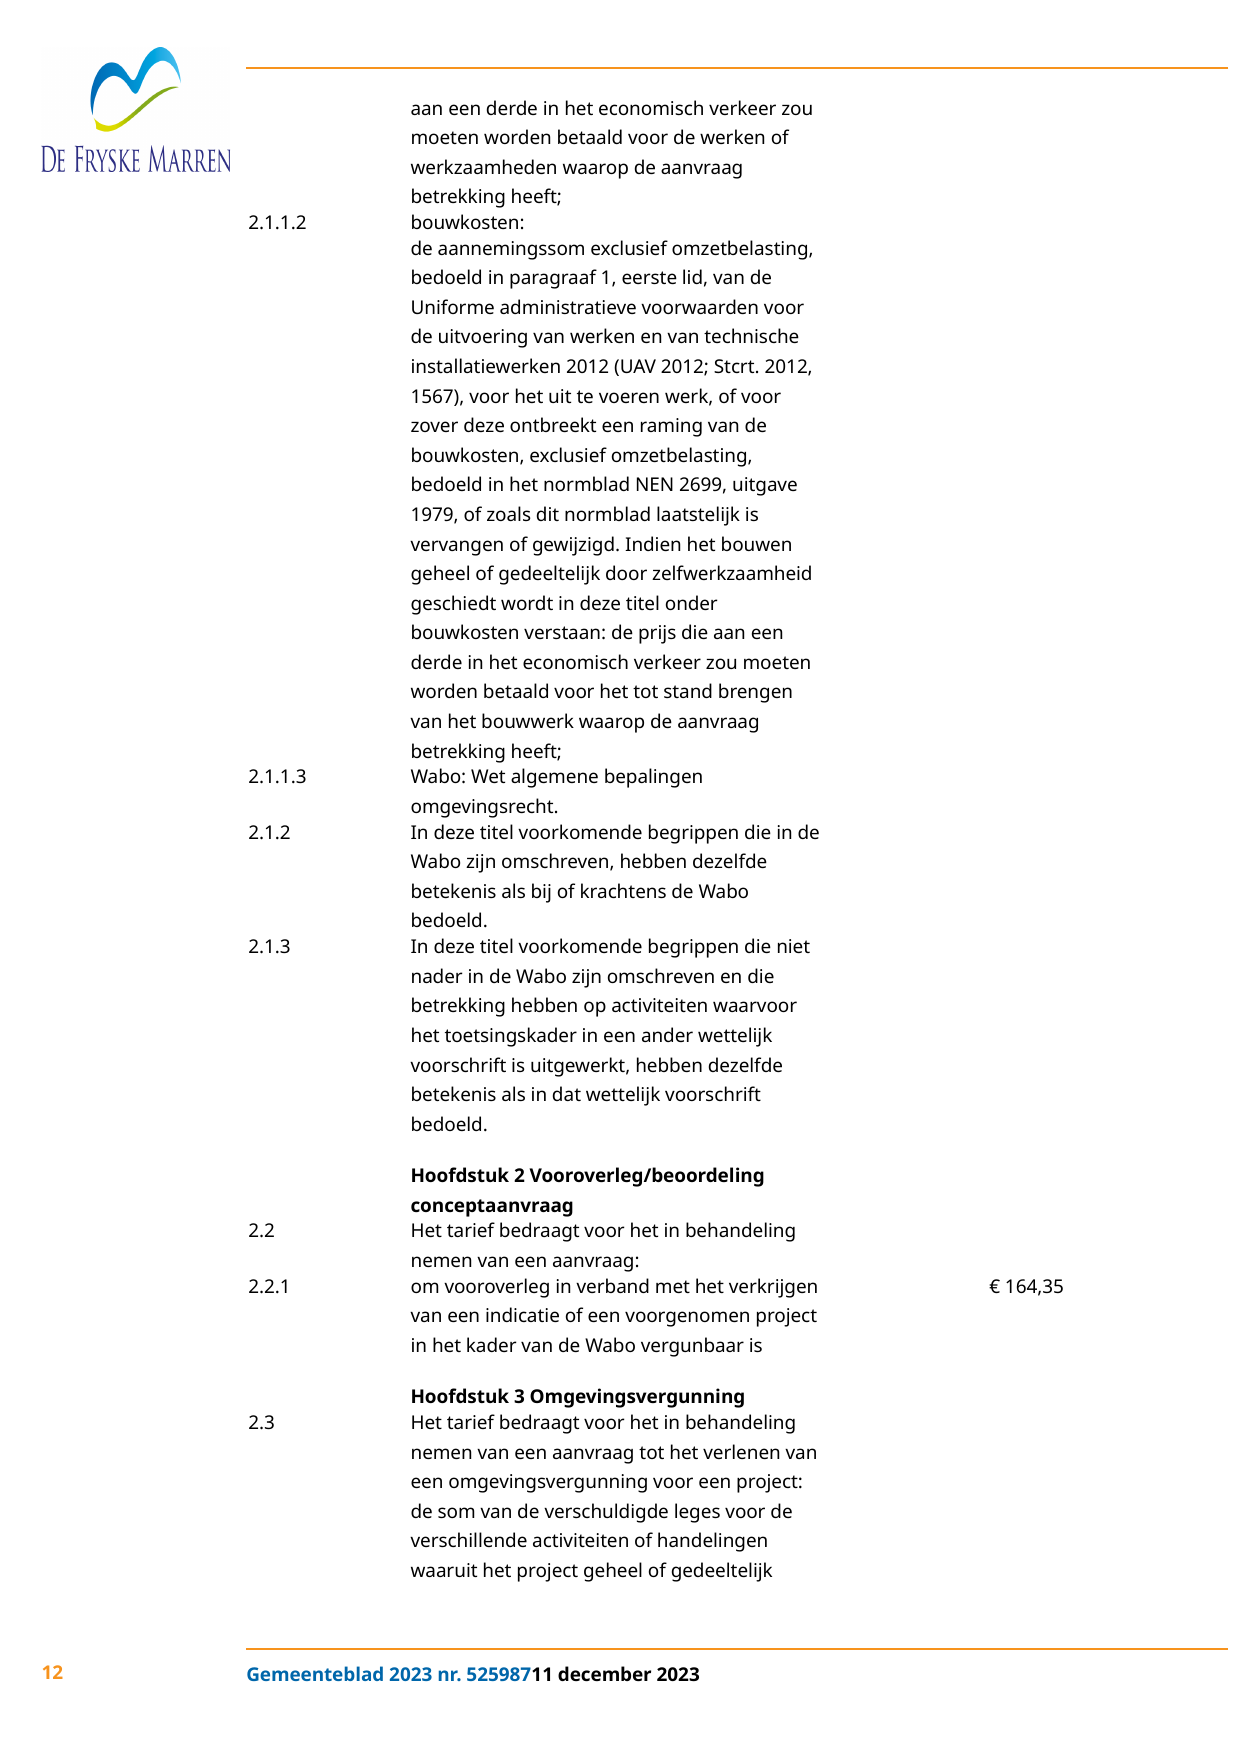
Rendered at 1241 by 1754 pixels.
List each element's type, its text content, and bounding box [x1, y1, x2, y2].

table_cell Het tarief bedraagt voor het in behandeling nemen van een aanvraag: [410, 1218, 827, 1273]
table_cell Hoofdstuk 2 Vooroverleg/beoordeling conceptaanvraag [410, 1163, 827, 1218]
table_cell [827, 95, 989, 209]
table_cell [248, 95, 410, 209]
table_cell Hoofdstuk 3 Omgevingsvergunning [410, 1384, 827, 1409]
table_cell 2.1.3 [248, 934, 410, 1137]
table_cell 2.2 [248, 1218, 410, 1273]
table_cell [827, 1273, 989, 1358]
table_cell [989, 819, 1152, 933]
table_cell [989, 1218, 1152, 1273]
table_cell [827, 1384, 989, 1409]
table_cell In deze titel voorkomende begrippen die niet nader in de Wabo zijn omschreven en die betrekking hebben op activiteiten waarvoor het toetsingskader in een ander wettelijk voorschrift is uitgewerkt, hebben dezelfde betekenis als in dat wettelijk voorschrift bedoeld. [410, 934, 827, 1137]
table_cell [248, 1358, 410, 1384]
table_cell [248, 1137, 410, 1162]
table_cell [827, 1218, 989, 1273]
picture [41, 47, 231, 172]
table_cell [827, 1358, 989, 1384]
table_cell 2.1.2 [248, 819, 410, 933]
table_cell [989, 1163, 1152, 1218]
table_cell In deze titel voorkomende begrippen die in de Wabo zijn omschreven, hebben dezelfde betekenis als bij of krachtens de Wabo bedoeld. [410, 819, 827, 933]
table_cell [248, 1163, 410, 1218]
table_cell [248, 1384, 410, 1409]
table_cell [248, 235, 410, 764]
table_cell [827, 1137, 989, 1162]
table_cell de aannemingssom exclusief omzetbelasting, bedoeld in paragraaf 1, eerste lid, van de Uniforme administratieve voorwaarden voor de uitvoering van werken en van technische installatiewerken 2012 (UAV 2012; Stcrt. 2012, 1567), voor het uit te voeren werk, of voor zover deze ontbreekt een raming van de bouwkosten, exclusief omzetbelasting, bedoeld in het normblad NEN 2699, uitgave 1979, of zoals dit normblad laatstelijk is vervangen of gewijzigd. Indien het bouwen geheel of gedeeltelijk door zelfwerkzaamheid geschiedt wordt in deze titel onder bouwkosten verstaan: de prijs die aan een derde in het economisch verkeer zou moeten worden betaald voor het tot stand brengen van het bouwwerk waarop de aanvraag betrekking heeft; [410, 235, 827, 764]
table_cell [989, 1409, 1152, 1583]
table_cell [410, 1137, 827, 1162]
table_cell Wabo: Wet algemene bepalingen omgevingsrecht. [410, 764, 827, 819]
table_cell [827, 1163, 989, 1218]
table_cell [989, 934, 1152, 1137]
table_cell 2.2.1 [248, 1273, 410, 1358]
table_cell [827, 764, 989, 819]
table_cell [989, 1137, 1152, 1162]
table_cell om vooroverleg in verband met het verkrijgen van een indicatie of een voorgenomen project in het kader van de Wabo vergunbaar is [410, 1273, 827, 1358]
table_cell 2.3 [248, 1409, 410, 1583]
table_cell [989, 1384, 1152, 1409]
table_cell aan een derde in het economisch verkeer zou moeten worden betaald voor de werken of werkzaamheden waarop de aanvraag betrekking heeft; [410, 95, 827, 209]
table_cell [989, 1358, 1152, 1384]
table_cell [827, 819, 989, 933]
table_cell [827, 209, 989, 235]
table_cell [827, 934, 989, 1137]
table_cell [989, 209, 1152, 235]
table_cell € 164,35 [989, 1273, 1152, 1358]
table_cell [989, 764, 1152, 819]
table_cell 2.1.1.3 [248, 764, 410, 819]
table_cell [410, 1358, 827, 1384]
table_cell bouwkosten: [410, 209, 827, 235]
table_cell [827, 235, 989, 764]
table_cell [989, 235, 1152, 764]
table_cell [989, 95, 1152, 209]
table_cell Het tarief bedraagt voor het in behandeling nemen van een aanvraag tot het verlenen van een omgevingsvergunning voor een project: de som van de verschuldigde leges voor de verschillende activiteiten of handelingen waaruit het project geheel of gedeeltelijk [410, 1409, 827, 1583]
table_cell 2.1.1.2 [248, 209, 410, 235]
table_cell [827, 1409, 989, 1583]
